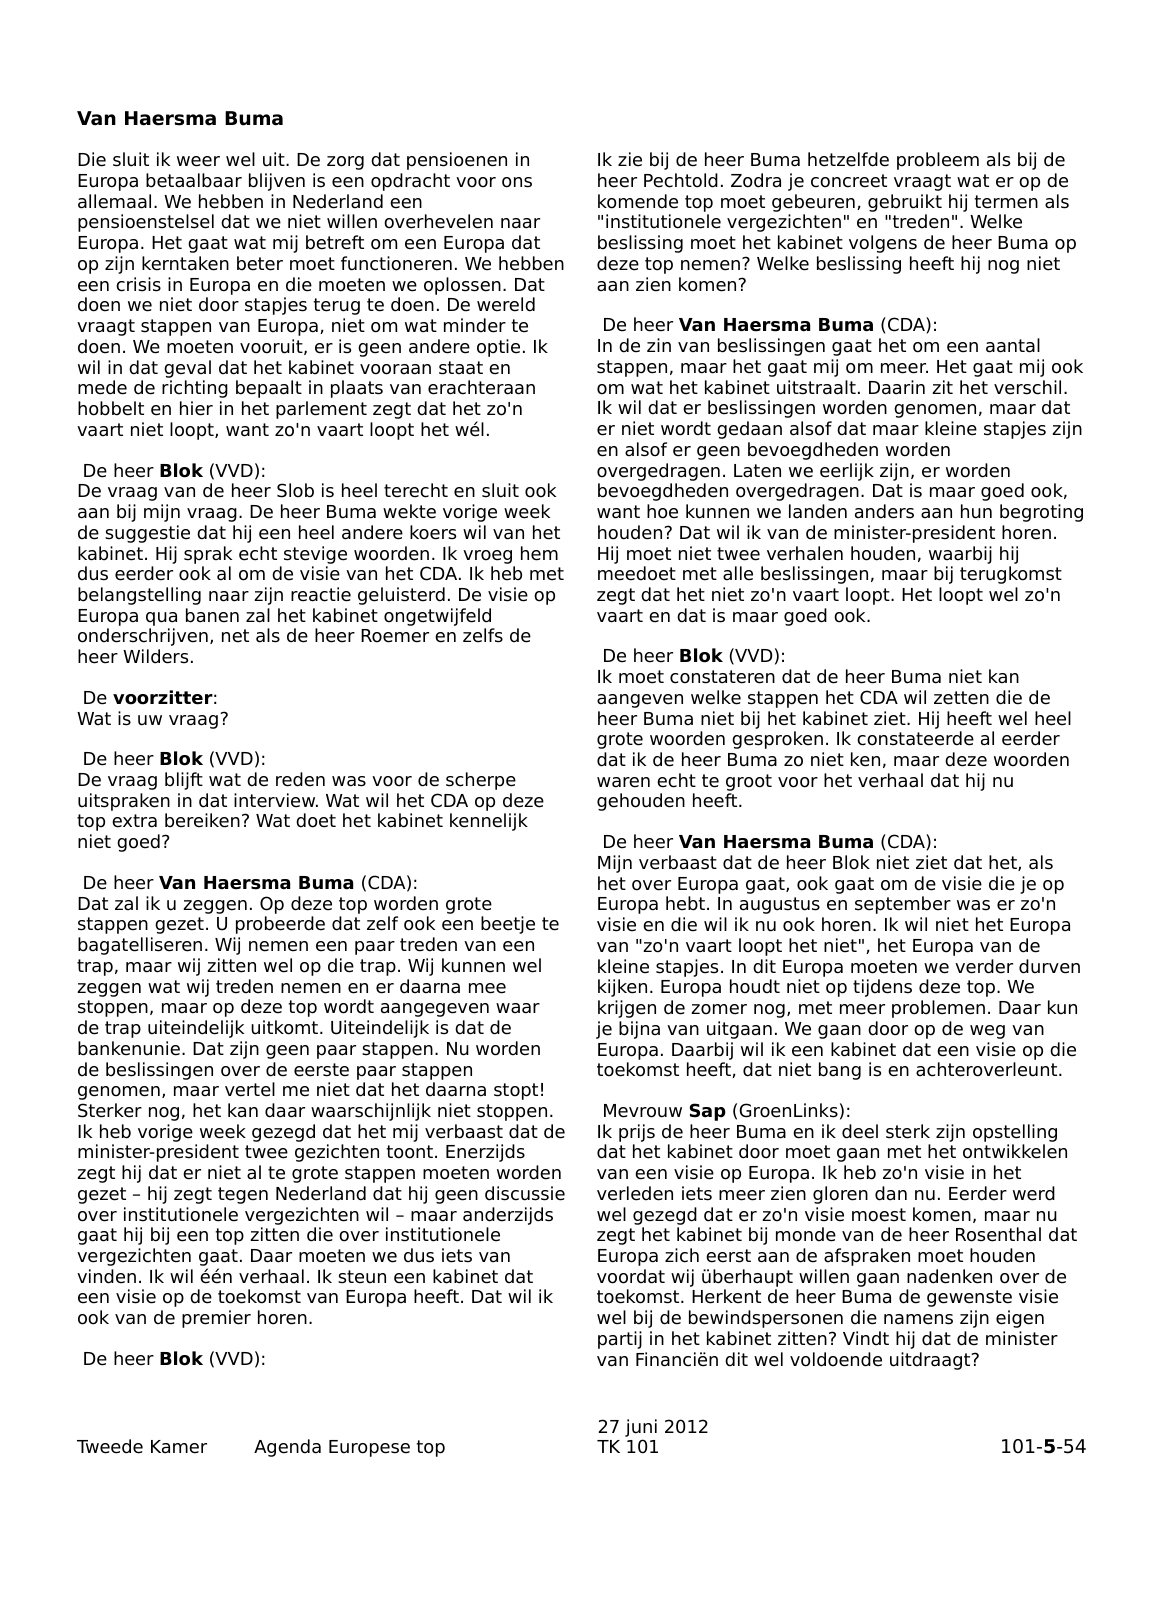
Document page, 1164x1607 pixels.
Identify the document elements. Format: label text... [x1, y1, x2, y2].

text Mijn verbaast dat de heer Blok niet ziet dat het, als het over Europa gaat, ook gaat om de visie die je op Europa hebt. In augustus en september was er zo'n visie en die wil ik nu ook horen. Ik wil niet het Europa van "zo'n vaart loopt het niet", het Europa van de kleine stapjes. In dit Europa moeten we verder durven kijken. Europa houdt niet op tijdens deze top. We krijgen de zomer nog, met meer problemen. Daar kun je bijna van uitgaan. We gaan door op de weg van Europa. Daarbij wil ik een kabinet dat een visie op die toekomst heeft, dat niet bang is en achteroverleunt. [596, 853, 1087, 1081]
text Wat is uw vraag? [77, 708, 567, 729]
text De heer Blok (VVD): [77, 460, 567, 481]
text Die sluit ik weer wel uit. De zorg dat pensioenen in Europa betaalbaar blijven is een opdracht voor ons allemaal. We hebben in Nederland een pensioenstelsel dat we niet willen overhevelen naar Europa. Het gaat wat mij betreft om een Europa dat op zijn kerntaken beter moet functioneren. We hebben een crisis in Europa en die moeten we oplossen. Dat doen we niet door stapjes terug te doen. De wereld vraagt stappen van Europa, niet om wat minder te doen. We moeten vooruit, er is geen andere optie. Ik wil in dat geval dat het kabinet vooraan staat en mede de richting bepaalt in plaats van erachteraan hobbelt en hier in het parlement zegt dat het zo'n vaart niet loopt, want zo'n vaart loopt het wél. [77, 150, 567, 440]
text De heer Van Haersma Buma (CDA): [77, 873, 567, 893]
text De vraag van de heer Slob is heel terecht en sluit ook aan bij mijn vraag. De heer Buma wekte vorige week de suggestie dat hij een heel andere koers wil van het kabinet. Hij sprak echt stevige woorden. Ik vroeg hem dus eerder ook al om de visie van het CDA. Ik heb met belangstelling naar zijn reactie geluisterd. De visie op Europa qua banen zal het kabinet ongetwijfeld onderschrijven, net als de heer Roemer en zelfs de heer Wilders. [77, 481, 567, 668]
text De heer Blok (VVD): [77, 1349, 567, 1369]
text De vraag blijft wat de reden was voor de scherpe uitspraken in dat interview. Wat wil het CDA op deze top extra bereiken? Wat doet het kabinet kennelijk niet goed? [77, 770, 567, 853]
text Ik moet constateren dat de heer Buma niet kan aangeven welke stappen het CDA wil zetten die de heer Buma niet bij het kabinet ziet. Hij heeft wel heel grote woorden gesproken. Ik constateerde al eerder dat ik de heer Buma zo niet ken, maar deze woorden waren echt te groot voor het verhaal dat hij nu gehouden heeft. [596, 667, 1087, 812]
text De heer Blok (VVD): [77, 749, 567, 770]
text Mevrouw Sap (GroenLinks): [596, 1101, 1087, 1122]
text In de zin van beslissingen gaat het om een aantal stappen, maar het gaat mij om meer. Het gaat mij ook om wat het kabinet uitstraalt. Daarin zit het verschil. Ik wil dat er beslissingen worden genomen, maar dat er niet wordt gedaan alsof dat maar kleine stapjes zijn en alsof er geen bevoegdheden worden overgedragen. Laten we eerlijk zijn, er worden bevoegdheden overgedragen. Dat is maar goed ook, want hoe kunnen we landen anders aan hun begroting houden? Dat wil ik van de minister-president horen. Hij moet niet twee verhalen houden, waarbij hij meedoet met alle beslissingen, maar bij terugkomst zegt dat het niet zo'n vaart loopt. Het loopt wel zo'n vaart en dat is maar goed ook. [596, 336, 1087, 626]
text De heer Van Haersma Buma (CDA): [596, 832, 1087, 853]
text Ik zie bij de heer Buma hetzelfde probleem als bij de heer Pechtold. Zodra je concreet vraagt wat er op de komende top moet gebeuren, gebruikt hij termen als "institutionele vergezichten" en "treden". Welke beslissing moet het kabinet volgens de heer Buma op deze top nemen? Welke beslissing heeft hij nog niet aan zien komen? [596, 150, 1087, 295]
text De heer Blok (VVD): [596, 646, 1087, 667]
text Dat zal ik u zeggen. Op deze top worden grote stappen gezet. U probeerde dat zelf ook een beetje te bagatelliseren. Wij nemen een paar treden van een trap, maar wij zitten wel op die trap. Wij kunnen wel zeggen wat wij treden nemen en er daarna mee stoppen, maar op deze top wordt aangegeven waar de trap uiteindelijk uitkomt. Uiteindelijk is dat de bankenunie. Dat zijn geen paar stappen. Nu worden de beslissingen over de eerste paar stappen genomen, maar vertel me niet dat het daarna stopt! Sterker nog, het kan daar waarschijnlijk niet stoppen. Ik heb vorige week gezegd dat het mij verbaast dat de minister-president twee gezichten toont. Enerzijds zegt hij dat er niet al te grote stappen moeten worden gezet – hij zegt tegen Nederland dat hij geen discussie over institutionele vergezichten wil – maar anderzijds gaat hij bij een top zitten die over institutionele vergezichten gaat. Daar moeten we dus iets van vinden. Ik wil één verhaal. Ik steun een kabinet dat een visie op de toekomst van Europa heeft. Dat wil ik ook van de premier horen. [77, 893, 567, 1329]
text Ik prijs de heer Buma en ik deel sterk zijn opstelling dat het kabinet door moet gaan met het ontwikkelen van een visie op Europa. Ik heb zo'n visie in het verleden iets meer zien gloren dan nu. Eerder werd wel gezegd dat er zo'n visie moest komen, maar nu zegt het kabinet bij monde van de heer Rosenthal dat Europa zich eerst aan de afspraken moet houden voordat wij überhaupt willen gaan nadenken over de toekomst. Herkent de heer Buma de gewenste visie wel bij de bewindspersonen die namens zijn eigen partij in het kabinet zitten? Vindt hij dat de minister van Financiën dit wel voldoende uitdraagt? [596, 1122, 1087, 1370]
text De voorzitter: [77, 688, 567, 708]
text De heer Van Haersma Buma (CDA): [596, 315, 1087, 336]
